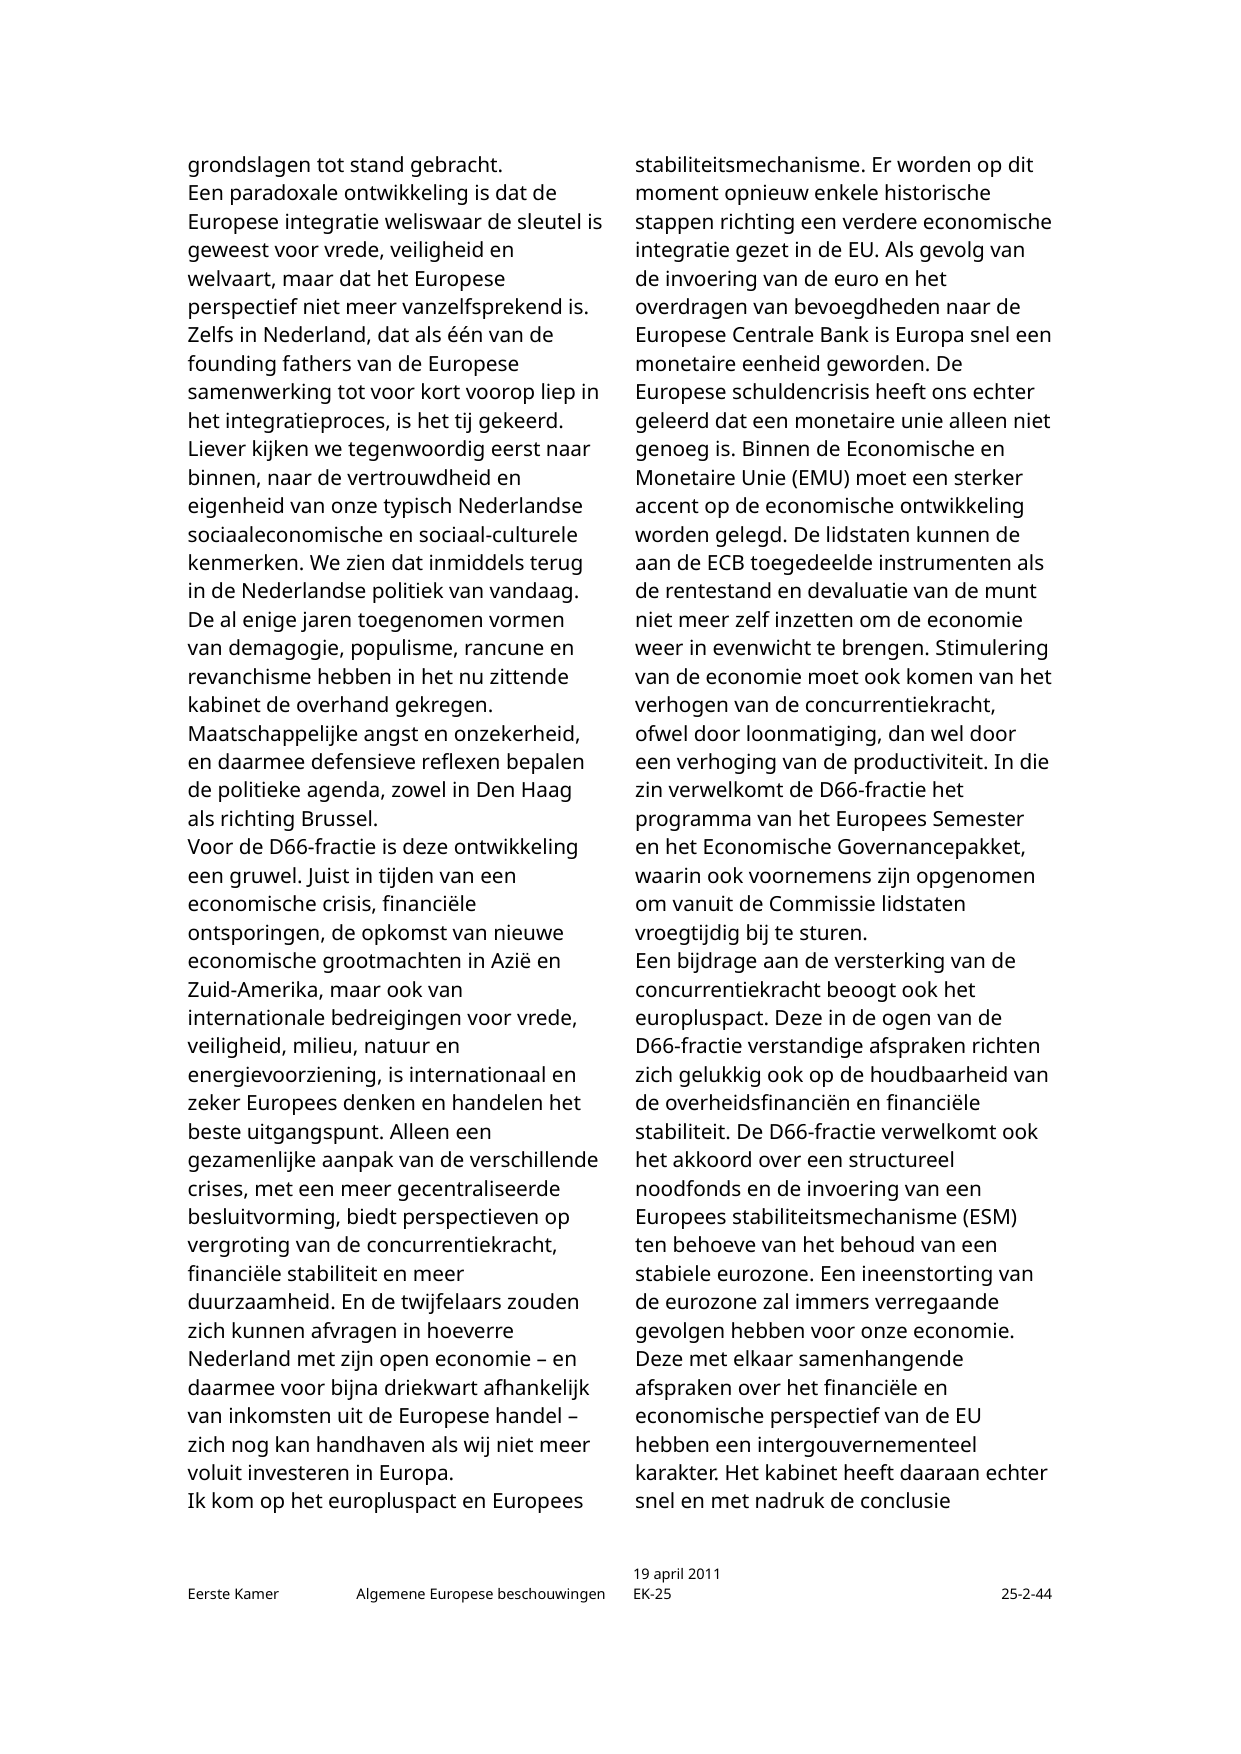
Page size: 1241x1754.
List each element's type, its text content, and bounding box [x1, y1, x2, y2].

text Deze met elkaar samenhangende afspraken over het financiële en economische perspectief van de EU hebben een intergouvernementeel karakter. Het kabinet heeft daaraan echter snel en met nadruk de conclusie [635, 1344, 1053, 1515]
text grondslagen tot stand gebracht. [187, 150, 605, 178]
text stabiliteitsmechanisme. Er worden op dit moment opnieuw enkele historische stappen richting een verdere economische integratie gezet in de EU. Als gevolg van de invoering van de euro en het overdragen van bevoegdheden naar de Europese Centrale Bank is Europa snel een monetaire eenheid geworden. De Europese schuldencrisis heeft ons echter geleerd dat een monetaire unie alleen niet genoeg is. Binnen de Economische en Monetaire Unie (EMU) moet een sterker accent op de economische ontwikkeling worden gelegd. De lidstaten kunnen de aan de ECB toegedeelde instrumenten als de rentestand en devaluatie van de munt niet meer zelf inzetten om de economie weer in evenwicht te brengen. Stimulering van de economie moet ook komen van het verhogen van de concurrentiekracht, ofwel door loonmatiging, dan wel door een verhoging van de productiviteit. In die zin verwelkomt de D66-fractie het programma van het Europees Semester en het Economische Governancepakket, waarin ook voornemens zijn opgenomen om vanuit de Commissie lidstaten vroegtijdig bij te sturen. [635, 150, 1053, 946]
text Een bijdrage aan de versterking van de concurrentiekracht beoogt ook het europluspact. Deze in de ogen van de D66-fractie verstandige afspraken richten zich gelukkig ook op de houdbaarheid van de overheidsfinanciën en financiële stabiliteit. De D66-fractie verwelkomt ook het akkoord over een structureel noodfonds en de invoering van een Europees stabiliteitsmechanisme (ESM) ten behoeve van het behoud van een stabiele eurozone. Een ineenstorting van de eurozone zal immers verregaande gevolgen hebben voor onze economie. [635, 946, 1053, 1344]
text Voor de D66-fractie is deze ontwikkeling een gruwel. Juist in tijden van een economische crisis, financiële ontsporingen, de opkomst van nieuwe economische grootmachten in Azië en Zuid-Amerika, maar ook van internationale bedreigingen voor vrede, veiligheid, milieu, natuur en energievoorziening, is internationaal en zeker Europees denken en handelen het beste uitgangspunt. Alleen een gezamenlijke aanpak van de verschillende crises, met een meer gecentraliseerde besluitvorming, biedt perspectieven op vergroting van de concurrentiekracht, financiële stabiliteit en meer duurzaamheid. En de twijfelaars zouden zich kunnen afvragen in hoeverre Nederland met zijn open economie – en daarmee voor bijna driekwart afhankelijk van inkomsten uit de Europese handel – zich nog kan handhaven als wij niet meer voluit investeren in Europa. [187, 832, 605, 1487]
text Een paradoxale ontwikkeling is dat de Europese integratie weliswaar de sleutel is geweest voor vrede, veiligheid en welvaart, maar dat het Europese perspectief niet meer vanzelfsprekend is. Zelfs in Nederland, dat als één van de founding fathers van de Europese samenwerking tot voor kort voorop liep in het integratieproces, is het tij gekeerd. Liever kijken we tegenwoordig eerst naar binnen, naar de vertrouwdheid en eigenheid van onze typisch Nederlandse sociaaleconomische en sociaal-culturele kenmerken. We zien dat inmiddels terug in de Nederlandse politiek van vandaag. De al enige jaren toegenomen vormen van demagogie, populisme, rancune en revanchisme hebben in het nu zittende kabinet de overhand gekregen. Maatschappelijke angst en onzekerheid, en daarmee defensieve reflexen bepalen de politieke agenda, zowel in Den Haag als richting Brussel. [187, 178, 605, 832]
text Ik kom op het europluspact en Europees [187, 1487, 605, 1515]
